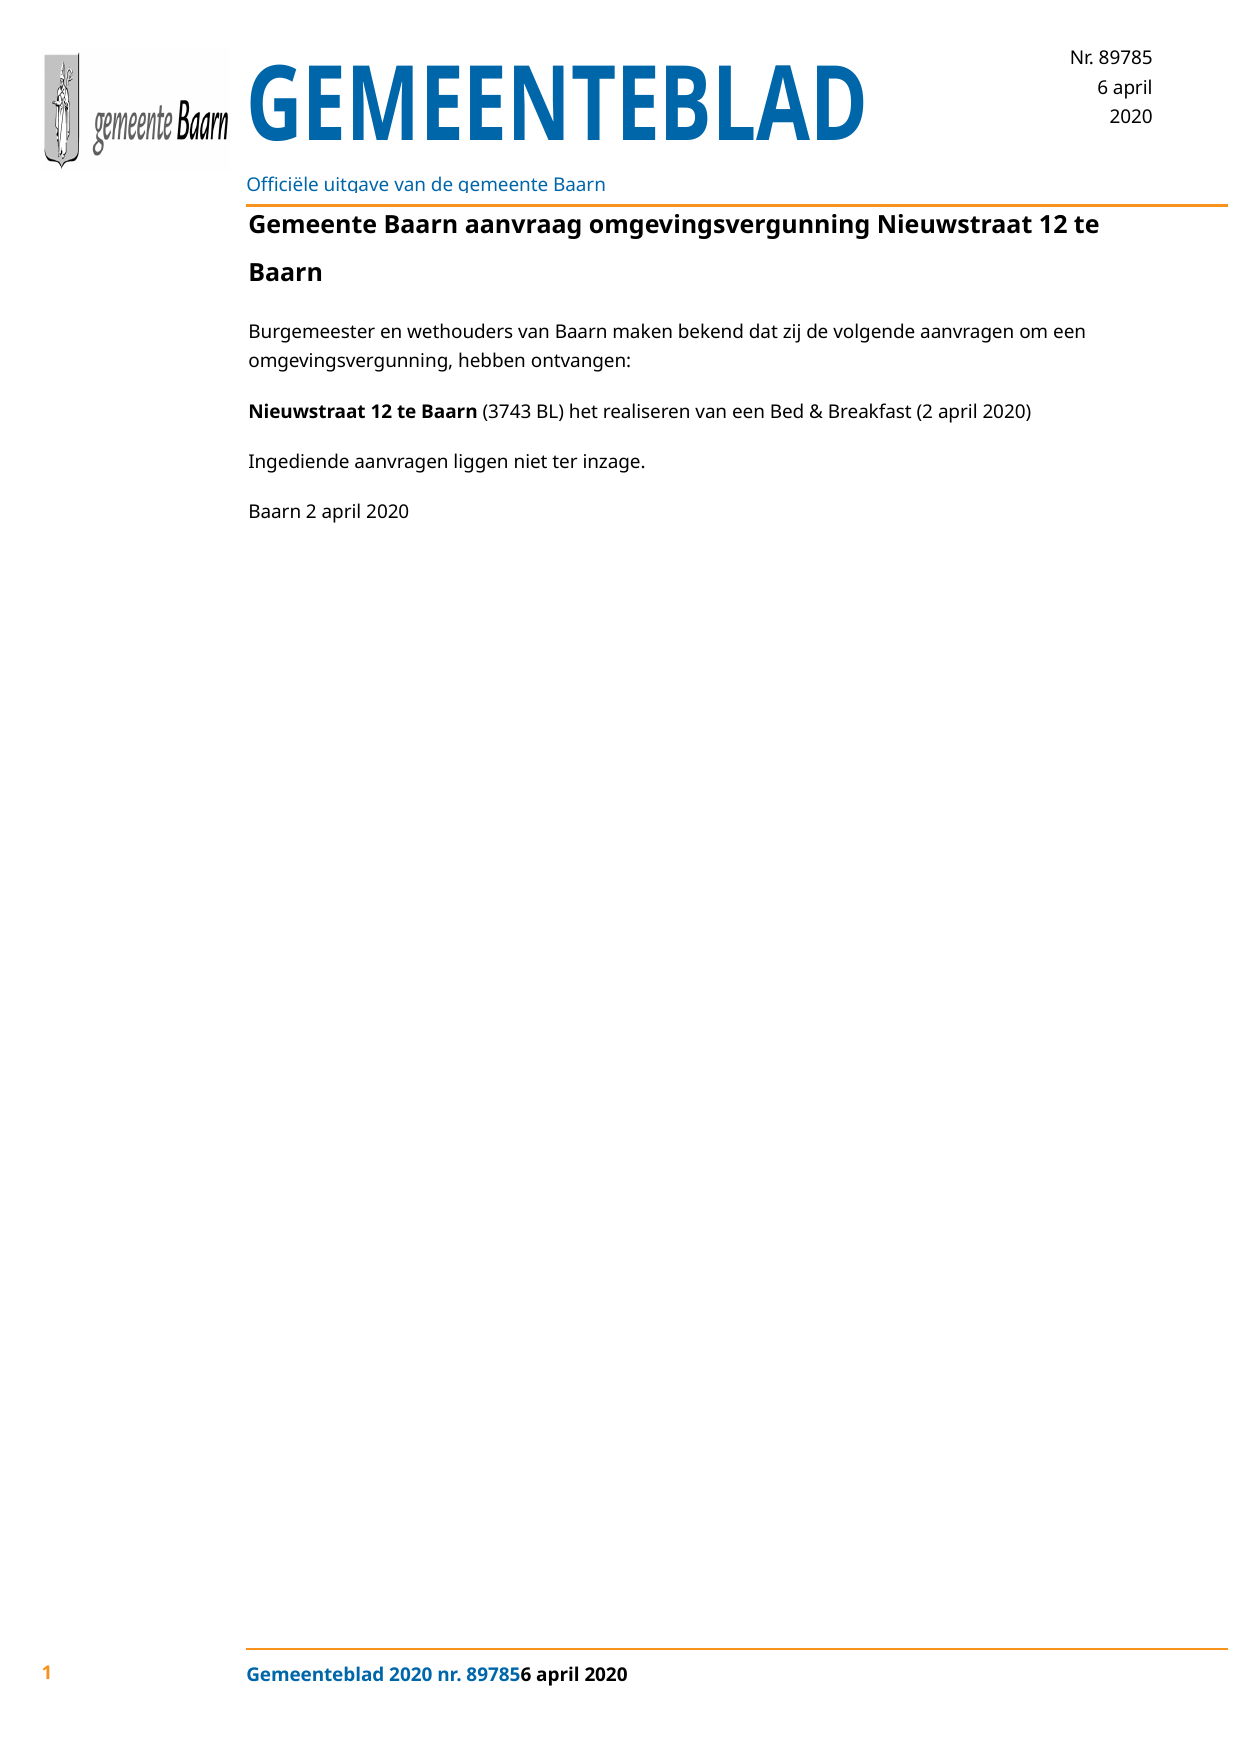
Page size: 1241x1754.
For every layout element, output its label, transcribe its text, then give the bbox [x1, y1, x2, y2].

text Gemeente Baarn aanvraag omgevingsvergunning Nieuwstraat 12 te Baarn [248, 207, 1152, 288]
text Burgemeester en wethouders van Baarn maken bekend dat zij de volgende aanvragen om een omgevingsvergunning, hebben ontvangen: [248, 318, 1152, 373]
text Baarn 2 april 2020 [248, 499, 1152, 524]
text Nieuwstraat 12 te Baarn (3743 BL) het realiseren van een Bed & Breakfast (2 april 2020) [248, 398, 1152, 424]
text Ingediende aanvragen liggen niet ter inzage. [248, 448, 1152, 474]
picture [41, 47, 231, 172]
